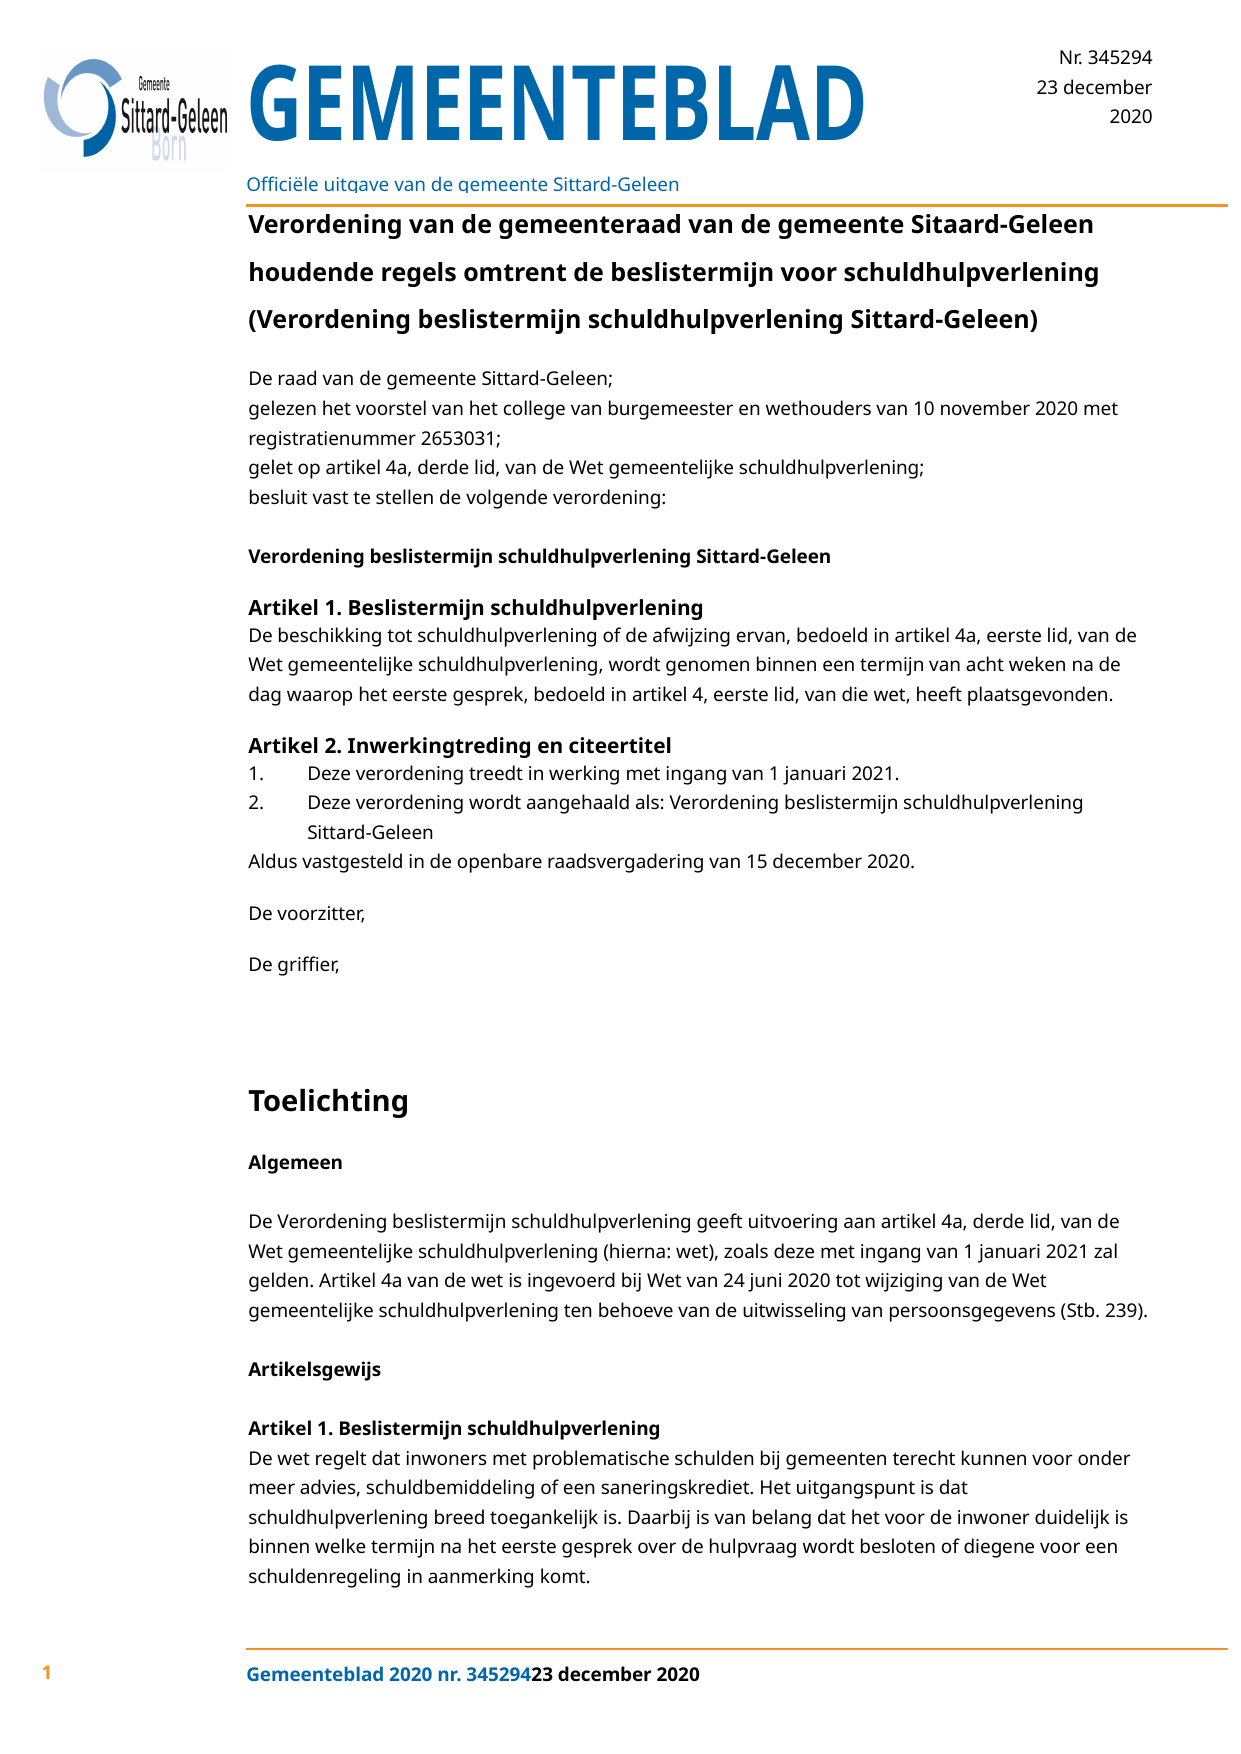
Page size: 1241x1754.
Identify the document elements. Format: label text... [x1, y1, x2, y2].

text Verordening beslistermijn schuldhulpverlening Sittard-Geleen [248, 543, 1152, 569]
text De beschikking tot schuldhulpverlening of de afwijzing ervan, bedoeld in artikel 4a, eerste lid, van de Wet gemeentelijke schuldhulpverlening, wordt genomen binnen een termijn van acht weken na de dag waarop het eerste gesprek, bedoeld in artikel 4, eerste lid, van die wet, heeft plaatsgevonden. [248, 622, 1152, 707]
text Verordening van de gemeenteraad van de gemeente Sitaard-Geleen houdende regels omtrent de beslistermijn voor schuldhulpverlening (Verordening beslistermijn schuldhulpverlening Sittard-Geleen) [248, 207, 1152, 336]
picture [41, 47, 231, 172]
list Deze verordening treedt in werking met ingang van 1 januari 2021. [248, 760, 1152, 786]
text gelezen het voorstel van het college van burgemeester en wethouders van 10 november 2020 met registratienummer 2653031; [248, 395, 1152, 450]
text Aldus vastgesteld in de openbare raadsvergadering van 15 december 2020. [248, 849, 1152, 874]
text De voorzitter, [248, 900, 1152, 926]
text Artikel 1. Beslistermijn schuldhulpverlening [248, 593, 1152, 622]
list Deze verordening wordt aangehaald als: Verordening beslistermijn schuldhulpverlening Sittard-Geleen [248, 789, 1152, 845]
text De raad van de gemeente Sittard-Geleen; [248, 366, 1152, 391]
text De griffier, [248, 952, 1152, 977]
text Artikelsgewijs [248, 1356, 1152, 1382]
text Artikel 2. Inwerkingtreding en citeertitel [248, 731, 1152, 760]
text De wet regelt dat inwoners met problematische schulden bij gemeenten terecht kunnen voor onder meer advies, schuldbemiddeling of een saneringskrediet. Het uitgangspunt is dat schuldhulpverlening breed toegankelijk is. Daarbij is van belang dat het voor de inwoner duidelijk is binnen welke termijn na het eerste gesprek over de hulpvraag wordt besloten of diegene voor een schuldenregeling in aanmerking komt. [248, 1445, 1152, 1589]
text Algemeen [248, 1149, 1152, 1175]
text Toelichting [248, 1080, 1152, 1120]
text Artikel 1. Beslistermijn schuldhulpverlening [248, 1415, 1152, 1441]
text gelet op artikel 4a, derde lid, van de Wet gemeentelijke schuldhulpverlening; [248, 454, 1152, 480]
text De Verordening beslistermijn schuldhulpverlening geeft uitvoering aan artikel 4a, derde lid, van de Wet gemeentelijke schuldhulpverlening (hierna: wet), zoals deze met ingang van 1 januari 2021 zal gelden. Artikel 4a van de wet is ingevoerd bij Wet van 24 juni 2020 tot wijziging van de Wet gemeentelijke schuldhulpverlening ten behoeve van de uitwisseling van persoonsgegevens (Stb. 239). [248, 1208, 1152, 1323]
text besluit vast te stellen de volgende verordening: [248, 484, 1152, 509]
